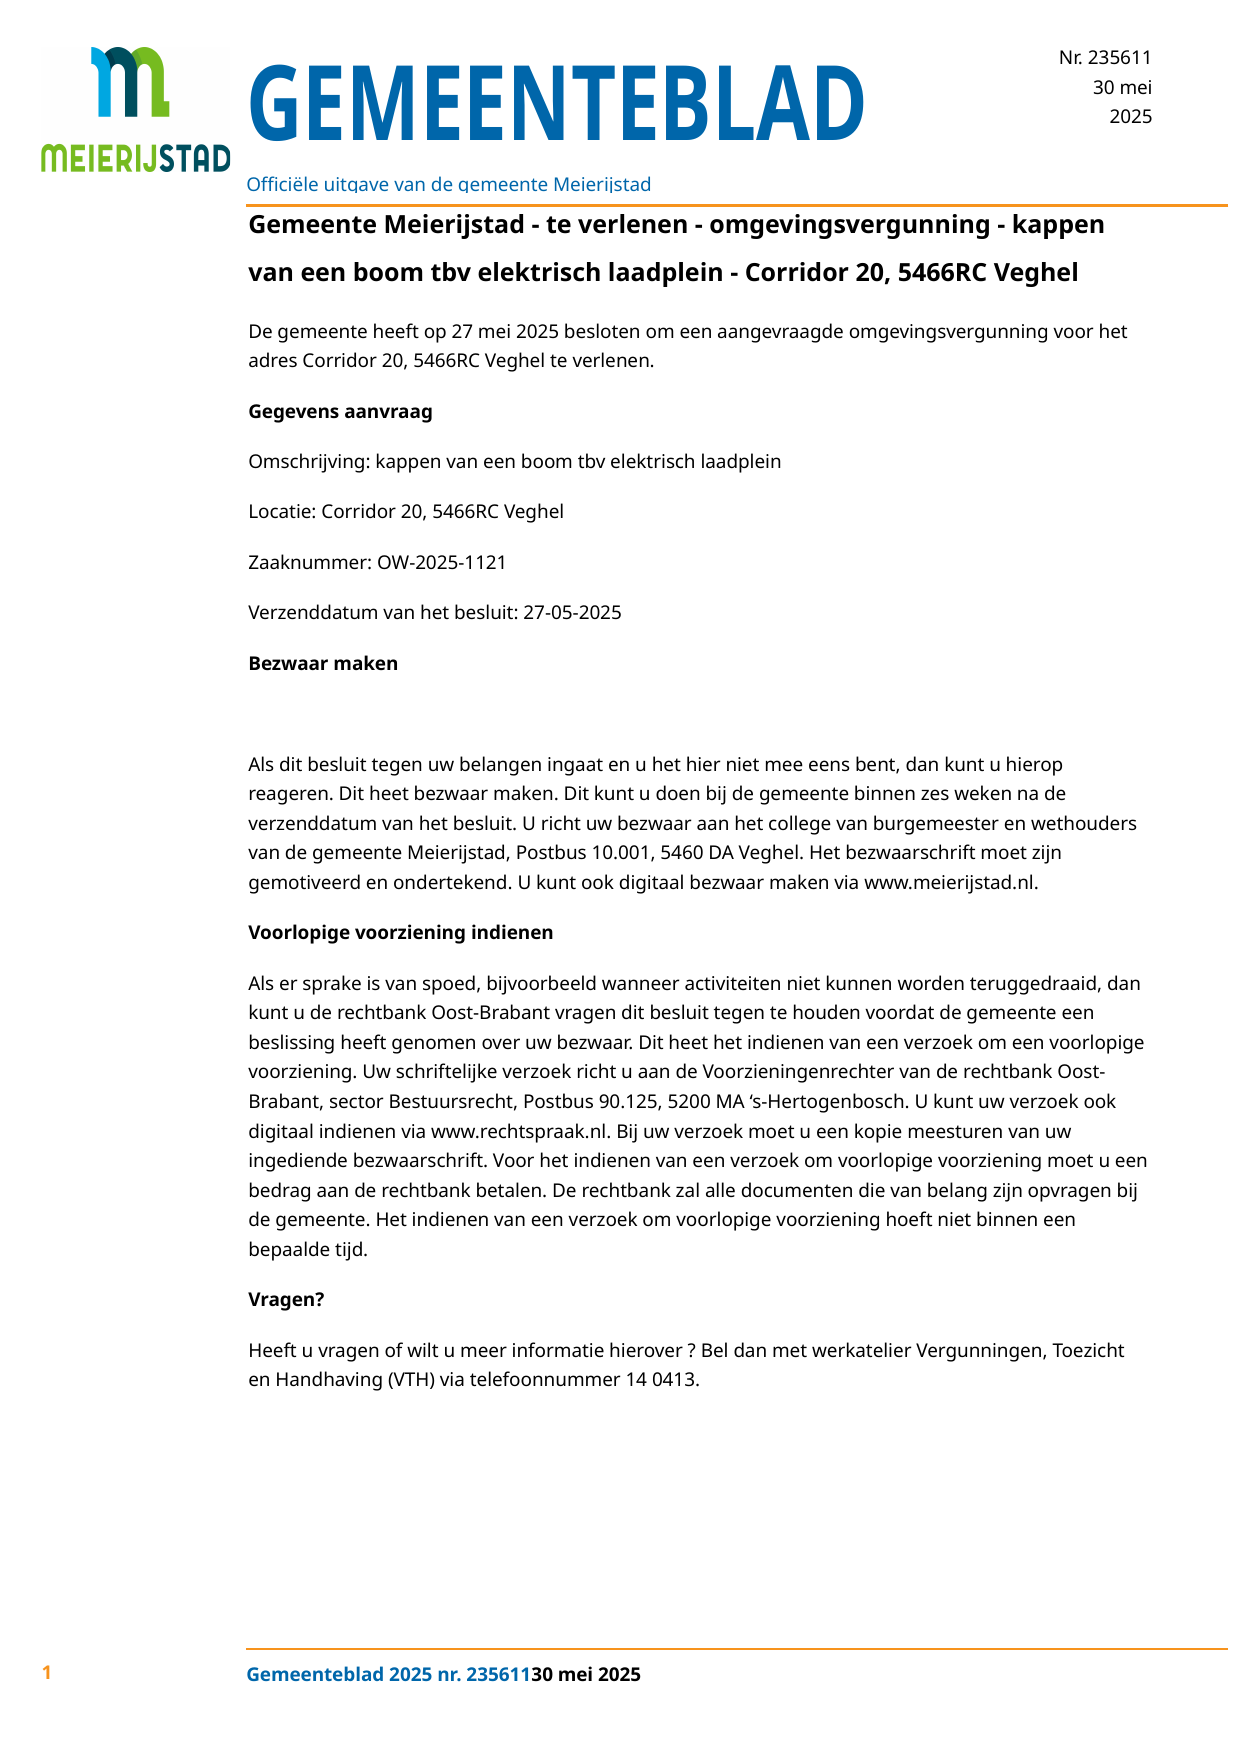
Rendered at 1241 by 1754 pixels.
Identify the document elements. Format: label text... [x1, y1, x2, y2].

text Vragen? [248, 1287, 1152, 1312]
text Gegevens aanvraag [248, 398, 1152, 424]
text Voorlopige voorziening indienen [248, 919, 1152, 945]
picture [41, 47, 231, 172]
text Verzenddatum van het besluit: 27-05-2025 [248, 599, 1152, 625]
text Bezwaar maken [248, 650, 1152, 676]
text Als er sprake is van spoed, bijvoorbeeld wanneer activiteiten niet kunnen worden teruggedraaid, dan kunt u de rechtbank Oost-Brabant vragen dit besluit tegen te houden voordat de gemeente een beslissing heeft genomen over uw bezwaar. Dit heet het indienen van een verzoek om een voorlopige voorziening. Uw schriftelijke verzoek richt u aan de Voorzieningenrechter van de rechtbank Oost-Brabant, sector Bestuursrecht, Postbus 90.125, 5200 MA ‘s-Hertogenbosch. U kunt uw verzoek ook digitaal indienen via www.rechtspraak.nl. Bij uw verzoek moet u een kopie meesturen van uw ingediende bezwaarschrift. Voor het indienen van een verzoek om voorlopige voorziening moet u een bedrag aan de rechtbank betalen. De rechtbank zal alle documenten die van belang zijn opvragen bij de gemeente. Het indienen van een verzoek om voorlopige voorziening hoeft niet binnen een bepaalde tijd. [248, 970, 1152, 1262]
text Heeft u vragen of wilt u meer informatie hierover ? Bel dan met werkatelier Vergunningen, Toezicht en Handhaving (VTH) via telefoonnummer 14 0413. [248, 1337, 1152, 1392]
text Gemeente Meierijstad - te verlenen - omgevingsvergunning - kappen van een boom tbv elektrisch laadplein - Corridor 20, 5466RC Veghel [248, 207, 1152, 288]
text De gemeente heeft op 27 mei 2025 besloten om een aangevraagde omgevingsvergunning voor het adres Corridor 20, 5466RC Veghel te verlenen. [248, 318, 1152, 373]
text Omschrijving: kappen van een boom tbv elektrisch laadplein [248, 448, 1152, 474]
text Locatie: Corridor 20, 5466RC Veghel [248, 499, 1152, 524]
text Als dit besluit tegen uw belangen ingaat en u het hier niet mee eens bent, dan kunt u hierop reageren. Dit heet bezwaar maken. Dit kunt u doen bij de gemeente binnen zes weken na de verzenddatum van het besluit. U richt uw bezwaar aan het college van burgemeester en wethouders van de gemeente Meierijstad, Postbus 10.001, 5460 DA Veghel. Het bezwaarschrift moet zijn gemotiveerd en ondertekend. U kunt ook digitaal bezwaar maken via www.meierijstad.nl. [248, 751, 1152, 895]
text Zaaknummer: OW-2025-1121 [248, 549, 1152, 575]
